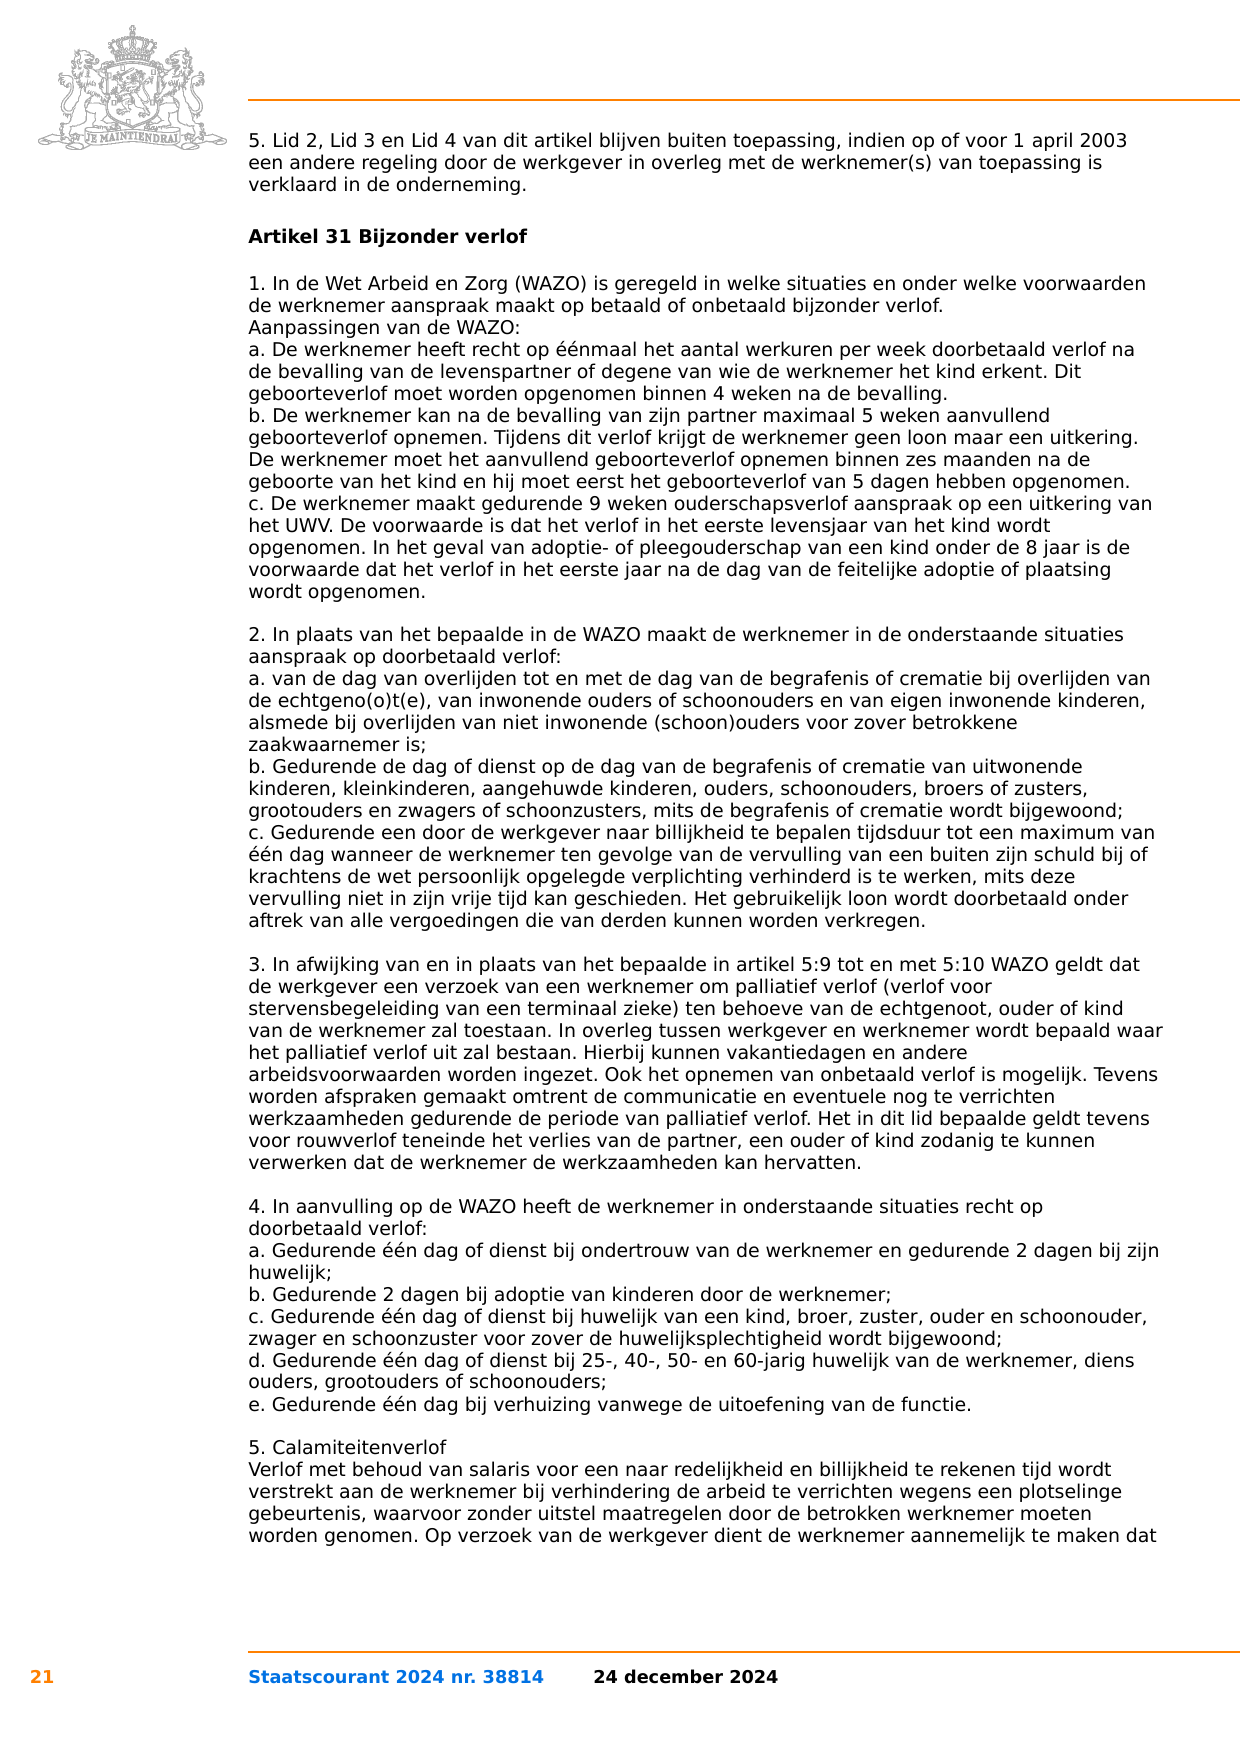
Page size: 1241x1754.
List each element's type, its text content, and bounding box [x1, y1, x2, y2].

text 5. Lid 2, Lid 3 en Lid 4 van dit artikel blijven buiten toepassing, indien op of voor 1 april 2003 een andere regeling door de werkgever in overleg met de werknemer(s) van toepassing is verklaard in de onderneming. [248, 130, 1163, 196]
text b. Gedurende de dag of dienst op de dag van de begrafenis of crematie van uitwonende kinderen, kleinkinderen, aangehuwde kinderen, ouders, schoonouders, broers of zusters, grootouders en zwagers of schoonzusters, mits de begrafenis of crematie wordt bijgewoond; [248, 756, 1163, 822]
text 1. In de Wet Arbeid en Zorg (WAZO) is geregeld in welke situaties en onder welke voorwaarden de werknemer aanspraak maakt op betaald of onbetaald bijzonder verlof. [248, 273, 1163, 317]
text 2. In plaats van het bepaalde in de WAZO maakt de werknemer in de onderstaande situaties aanspraak op doorbetaald verlof: [248, 624, 1163, 668]
picture [38, 25, 227, 150]
text b. De werknemer kan na de bevalling van zijn partner maximaal 5 weken aanvullend geboorteverlof opnemen. Tijdens dit verlof krijgt de werknemer geen loon maar een uitkering. De werknemer moet het aanvullend geboorteverlof opnemen binnen zes maanden na de geboorte van het kind en hij moet eerst het geboorteverlof van 5 dagen hebben opgenomen. [248, 405, 1163, 493]
subtitle Artikel 31 Bijzonder verlof [248, 226, 1163, 248]
text Aanpassingen van de WAZO: [248, 317, 1163, 339]
text 4. In aanvulling op de WAZO heeft de werknemer in onderstaande situaties recht op doorbetaald verlof: [248, 1196, 1163, 1239]
text c. Gedurende één dag of dienst bij huwelijk van een kind, broer, zuster, ouder en schoonouder, zwager en schoonzuster voor zover de huwelijksplechtigheid wordt bijgewoond; [248, 1306, 1163, 1349]
text c. Gedurende een door de werkgever naar billijkheid te bepalen tijdsduur tot een maximum van één dag wanneer de werknemer ten gevolge van de vervulling van een buiten zijn schuld bij of krachtens de wet persoonlijk opgelegde verplichting verhinderd is te werken, mits deze vervulling niet in zijn vrije tijd kan geschieden. Het gebruikelijk loon wordt doorbetaald onder aftrek van alle vergoedingen die van derden kunnen worden verkregen. [248, 822, 1163, 932]
text a. Gedurende één dag of dienst bij ondertrouw van de werknemer en gedurende 2 dagen bij zijn huwelijk; [248, 1239, 1163, 1283]
text 5. Calamiteitenverlof [248, 1437, 1163, 1459]
text 3. In afwijking van en in plaats van het bepaalde in artikel 5:9 tot en met 5:10 WAZO geldt dat de werkgever een verzoek van een werknemer om palliatief verlof (verlof voor stervensbegeleiding van een terminaal zieke) ten behoeve van de echtgenoot, ouder of kind van de werknemer zal toestaan. In overleg tussen werkgever en werknemer wordt bepaald waar het palliatief verlof uit zal bestaan. Hierbij kunnen vakantiedagen en andere arbeidsvoorwaarden worden ingezet. Ook het opnemen van onbetaald verlof is mogelijk. Tevens worden afspraken gemaakt omtrent de communicatie en eventuele nog te verrichten werkzaamheden gedurende de periode van palliatief verlof. Het in dit lid bepaalde geldt tevens voor rouwverlof teneinde het verlies van de partner, een ouder of kind zodanig te kunnen verwerken dat de werknemer de werkzaamheden kan hervatten. [248, 954, 1163, 1174]
text a. van de dag van overlijden tot en met de dag van de begrafenis of crematie bij overlijden van de echtgeno(o)t(e), van inwonende ouders of schoonouders en van eigen inwonende kinderen, alsmede bij overlijden van niet inwonende (schoon)ouders voor zover betrokkene zaakwaarnemer is; [248, 668, 1163, 756]
text d. Gedurende één dag of dienst bij 25-, 40-, 50- en 60-jarig huwelijk van de werknemer, diens ouders, grootouders of schoonouders; [248, 1349, 1163, 1393]
text c. De werknemer maakt gedurende 9 weken ouderschapsverlof aanspraak op een uitkering van het UWV. De voorwaarde is dat het verlof in het eerste levensjaar van het kind wordt opgenomen. In het geval van adoptie- of pleegouderschap van een kind onder de 8 jaar is de voorwaarde dat het verlof in het eerste jaar na de dag van de feitelijke adoptie of plaatsing wordt opgenomen. [248, 493, 1163, 602]
text b. Gedurende 2 dagen bij adoptie van kinderen door de werknemer; [248, 1283, 1163, 1306]
text a. De werknemer heeft recht op éénmaal het aantal werkuren per week doorbetaald verlof na de bevalling van de levenspartner of degene van wie de werknemer het kind erkent. Dit geboorteverlof moet worden opgenomen binnen 4 weken na de bevalling. [248, 339, 1163, 405]
text Verlof met behoud van salaris voor een naar redelijkheid en billijkheid te rekenen tijd wordt verstrekt aan de werknemer bij verhindering de arbeid te verrichten wegens een plotselinge gebeurtenis, waarvoor zonder uitstel maatregelen door de betrokken werknemer moeten worden genomen. Op verzoek van de werkgever dient de werknemer aannemelijk te maken dat [248, 1459, 1163, 1547]
text e. Gedurende één dag bij verhuizing vanwege de uitoefening van de functie. [248, 1393, 1163, 1415]
